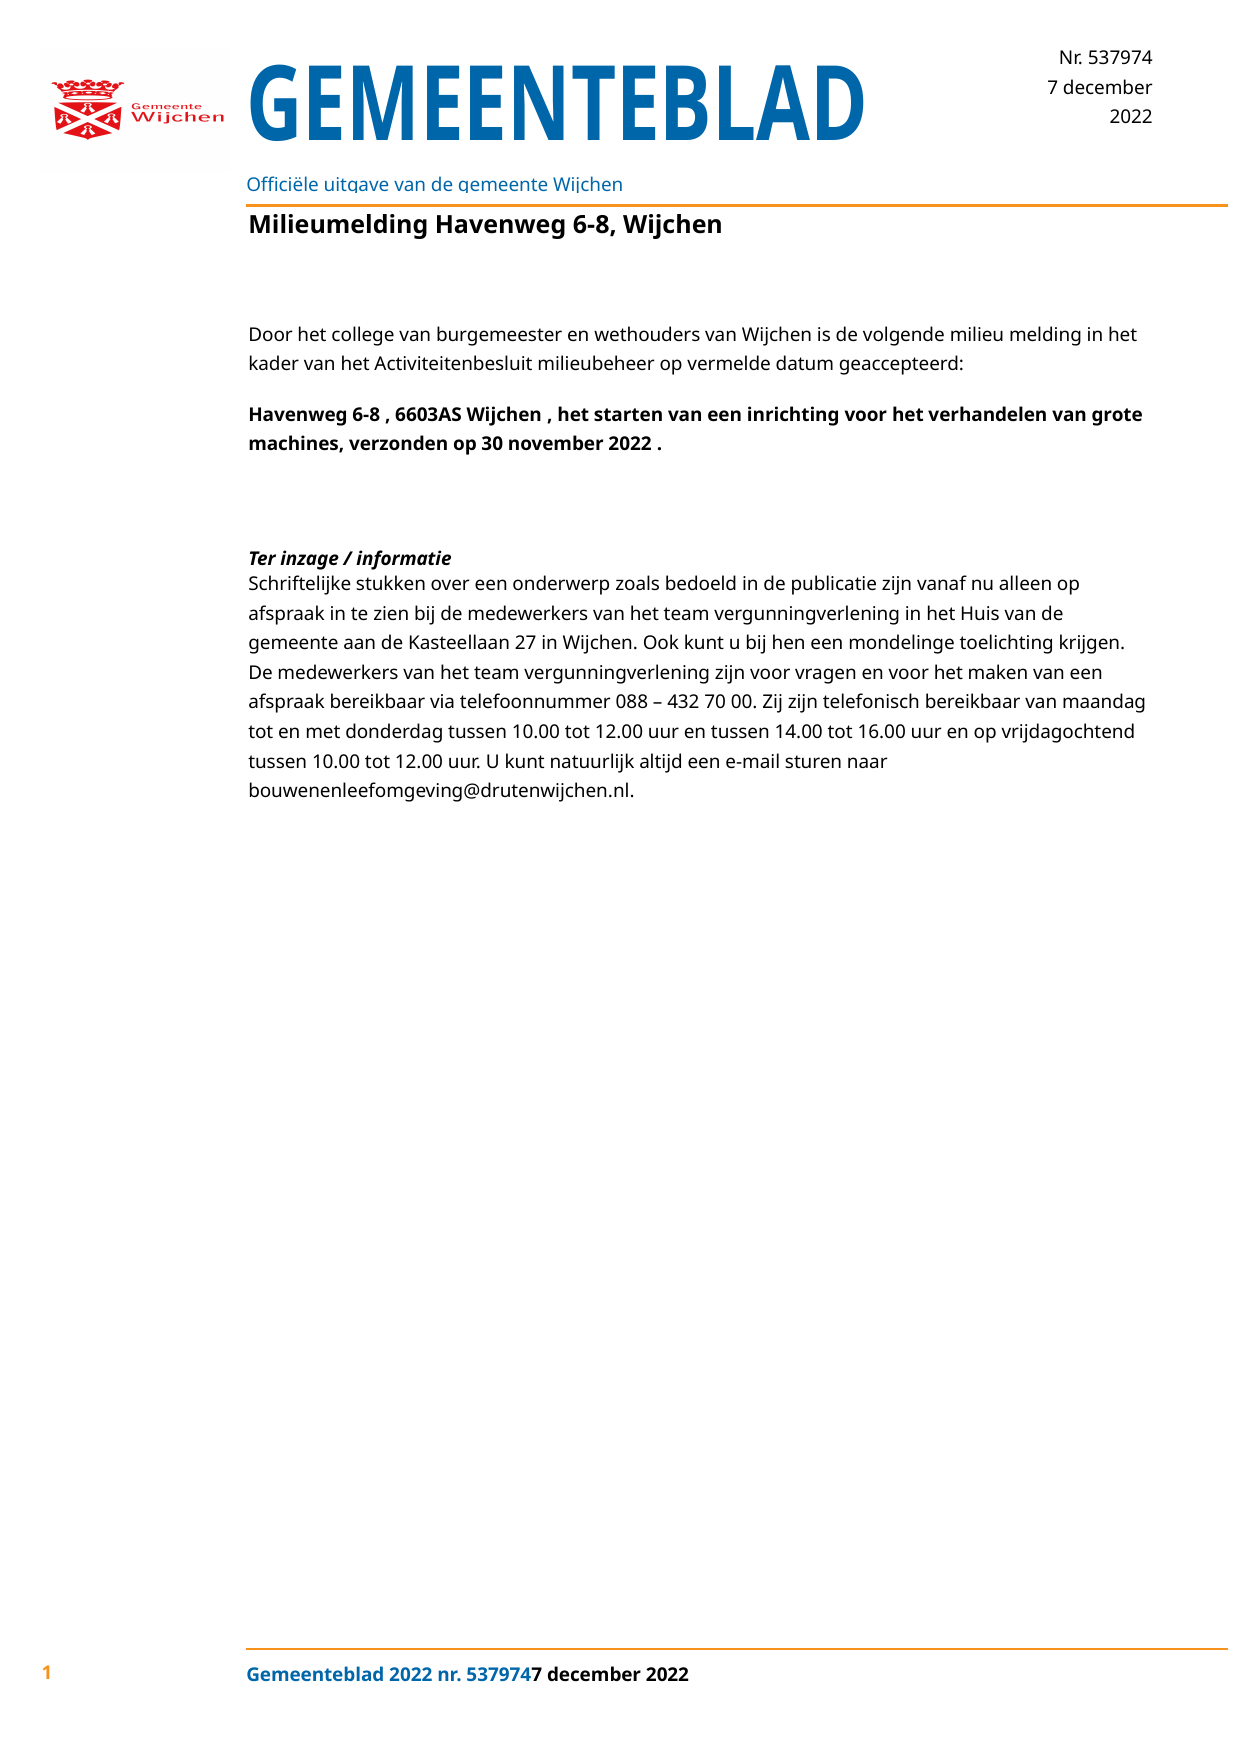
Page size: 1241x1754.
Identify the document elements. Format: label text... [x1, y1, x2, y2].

text Milieumelding Havenweg 6-8, Wijchen [248, 207, 1152, 241]
text Door het college van burgemeester en wethouders van Wijchen is de volgende milieu melding in het kader van het Activiteitenbesluit milieubeheer op vermelde datum geaccepteerd: [248, 321, 1152, 376]
text Ter inzage / informatie [248, 545, 1152, 570]
picture [41, 47, 231, 172]
text Havenweg 6-8 , 6603AS Wijchen , het starten van een inrichting voor het verhandelen van grote machines, verzonden op 30 november 2022 . [248, 401, 1152, 456]
text Schriftelijke stukken over een onderwerp zoals bedoeld in de publicatie zijn vanaf nu alleen op afspraak in te zien bij de medewerkers van het team vergunningverlening in het Huis van de gemeente aan de Kasteellaan 27 in Wijchen. Ook kunt u bij hen een mondelinge toelichting krijgen. De medewerkers van het team vergunningverlening zijn voor vragen en voor het maken van een afspraak bereikbaar via telefoonnummer 088 – 432 70 00. Zij zijn telefonisch bereikbaar van maandag tot en met donderdag tussen 10.00 tot 12.00 uur en tussen 14.00 tot 16.00 uur en op vrijdagochtend tussen 10.00 tot 12.00 uur. U kunt natuurlijk altijd een e-mail sturen naar bouwenenleefomgeving@drutenwijchen.nl. [248, 570, 1152, 803]
